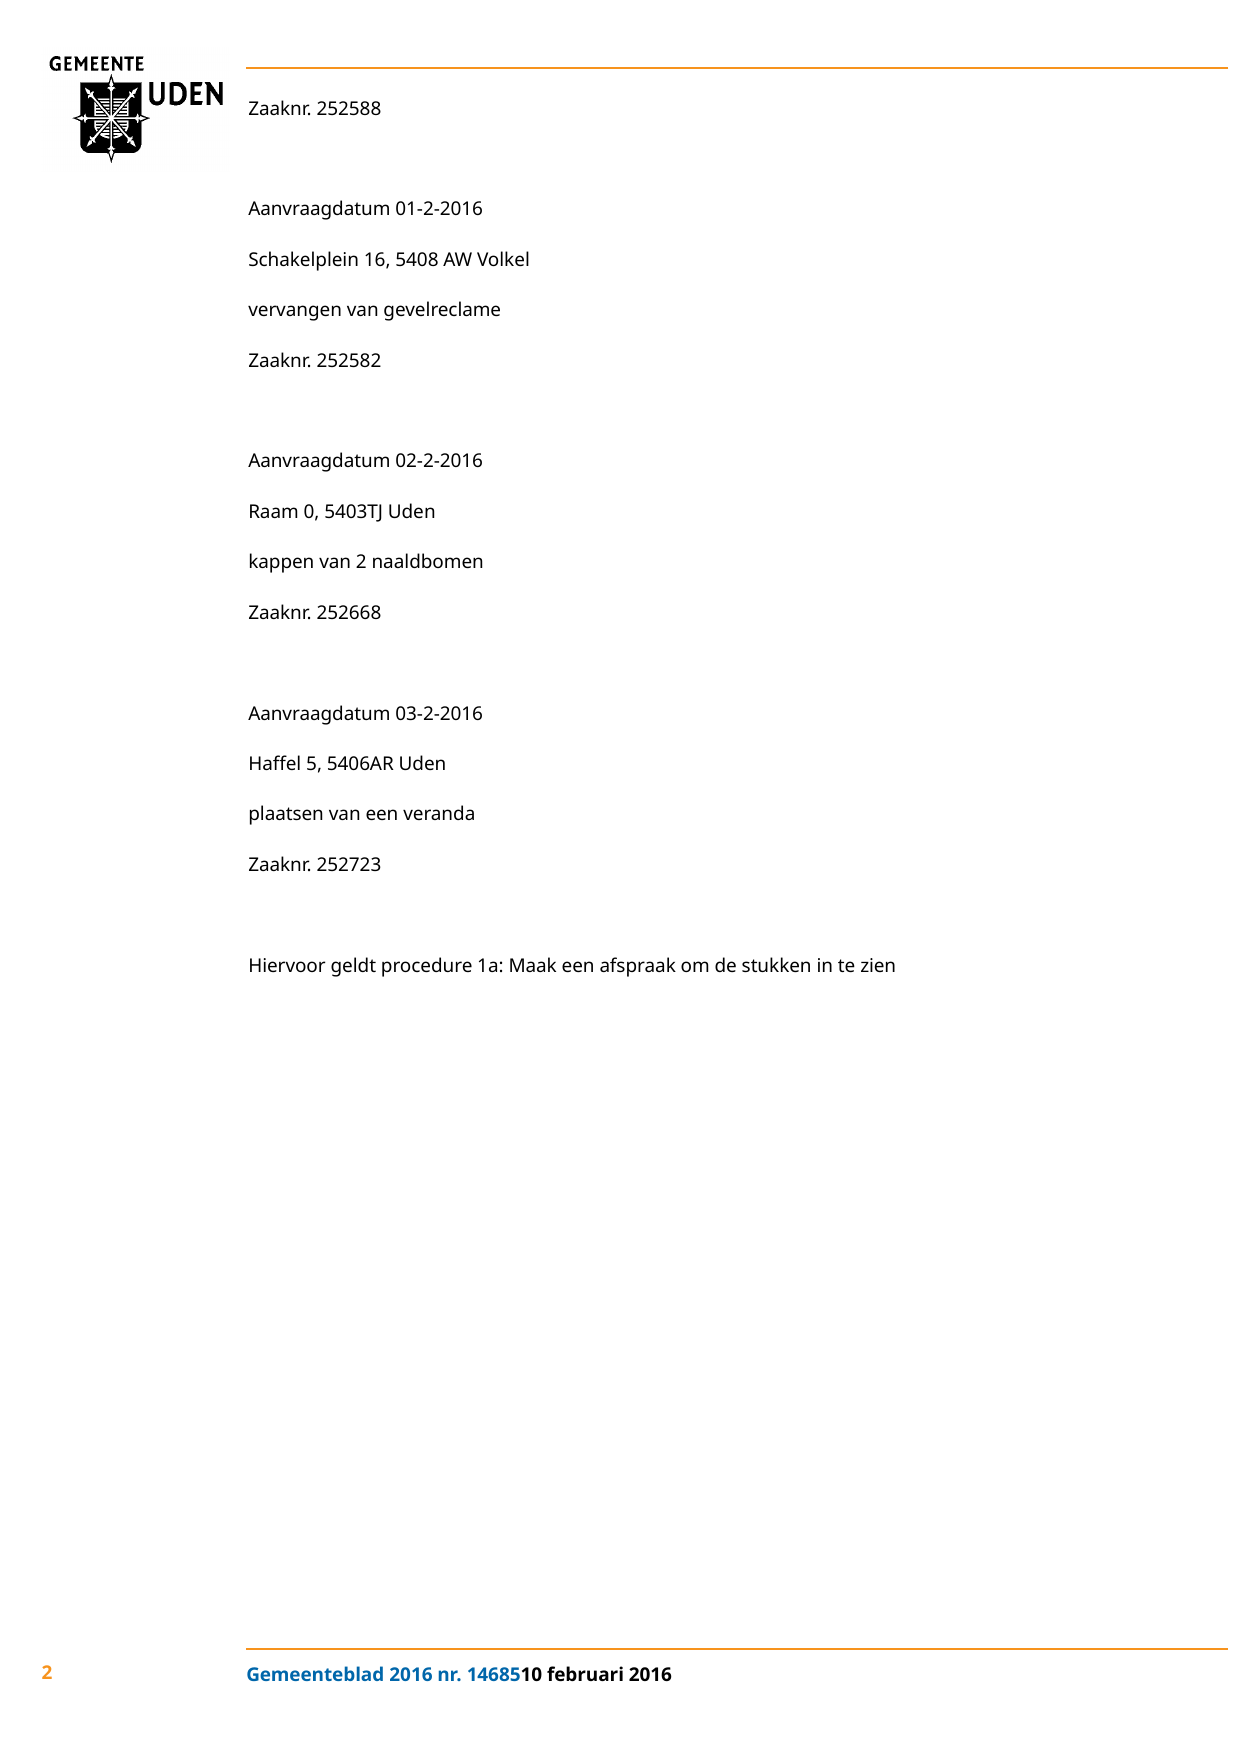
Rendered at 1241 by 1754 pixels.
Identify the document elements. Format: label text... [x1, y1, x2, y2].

text kappen van 2 naaldbomen [248, 548, 1152, 574]
text Zaaknr. 252668 [248, 599, 1152, 625]
text vervangen van gevelreclame [248, 296, 1152, 322]
text Schakelplein 16, 5408 AW Volkel [248, 246, 1152, 272]
text Zaaknr. 252588 [248, 95, 1152, 121]
text plaatsen van een veranda [248, 801, 1152, 826]
text Haffel 5, 5406AR Uden [248, 750, 1152, 776]
text Hiervoor geldt procedure 1a: Maak een afspraak om de stukken in te zien [248, 952, 1152, 978]
text Zaaknr. 252723 [248, 851, 1152, 877]
text Raam 0, 5403TJ Uden [248, 498, 1152, 524]
text Zaaknr. 252582 [248, 347, 1152, 373]
text Aanvraagdatum 02-2-2016 [248, 448, 1152, 473]
text Aanvraagdatum 03-2-2016 [248, 700, 1152, 726]
picture [41, 47, 231, 172]
text Aanvraagdatum 01-2-2016 [248, 196, 1152, 221]
